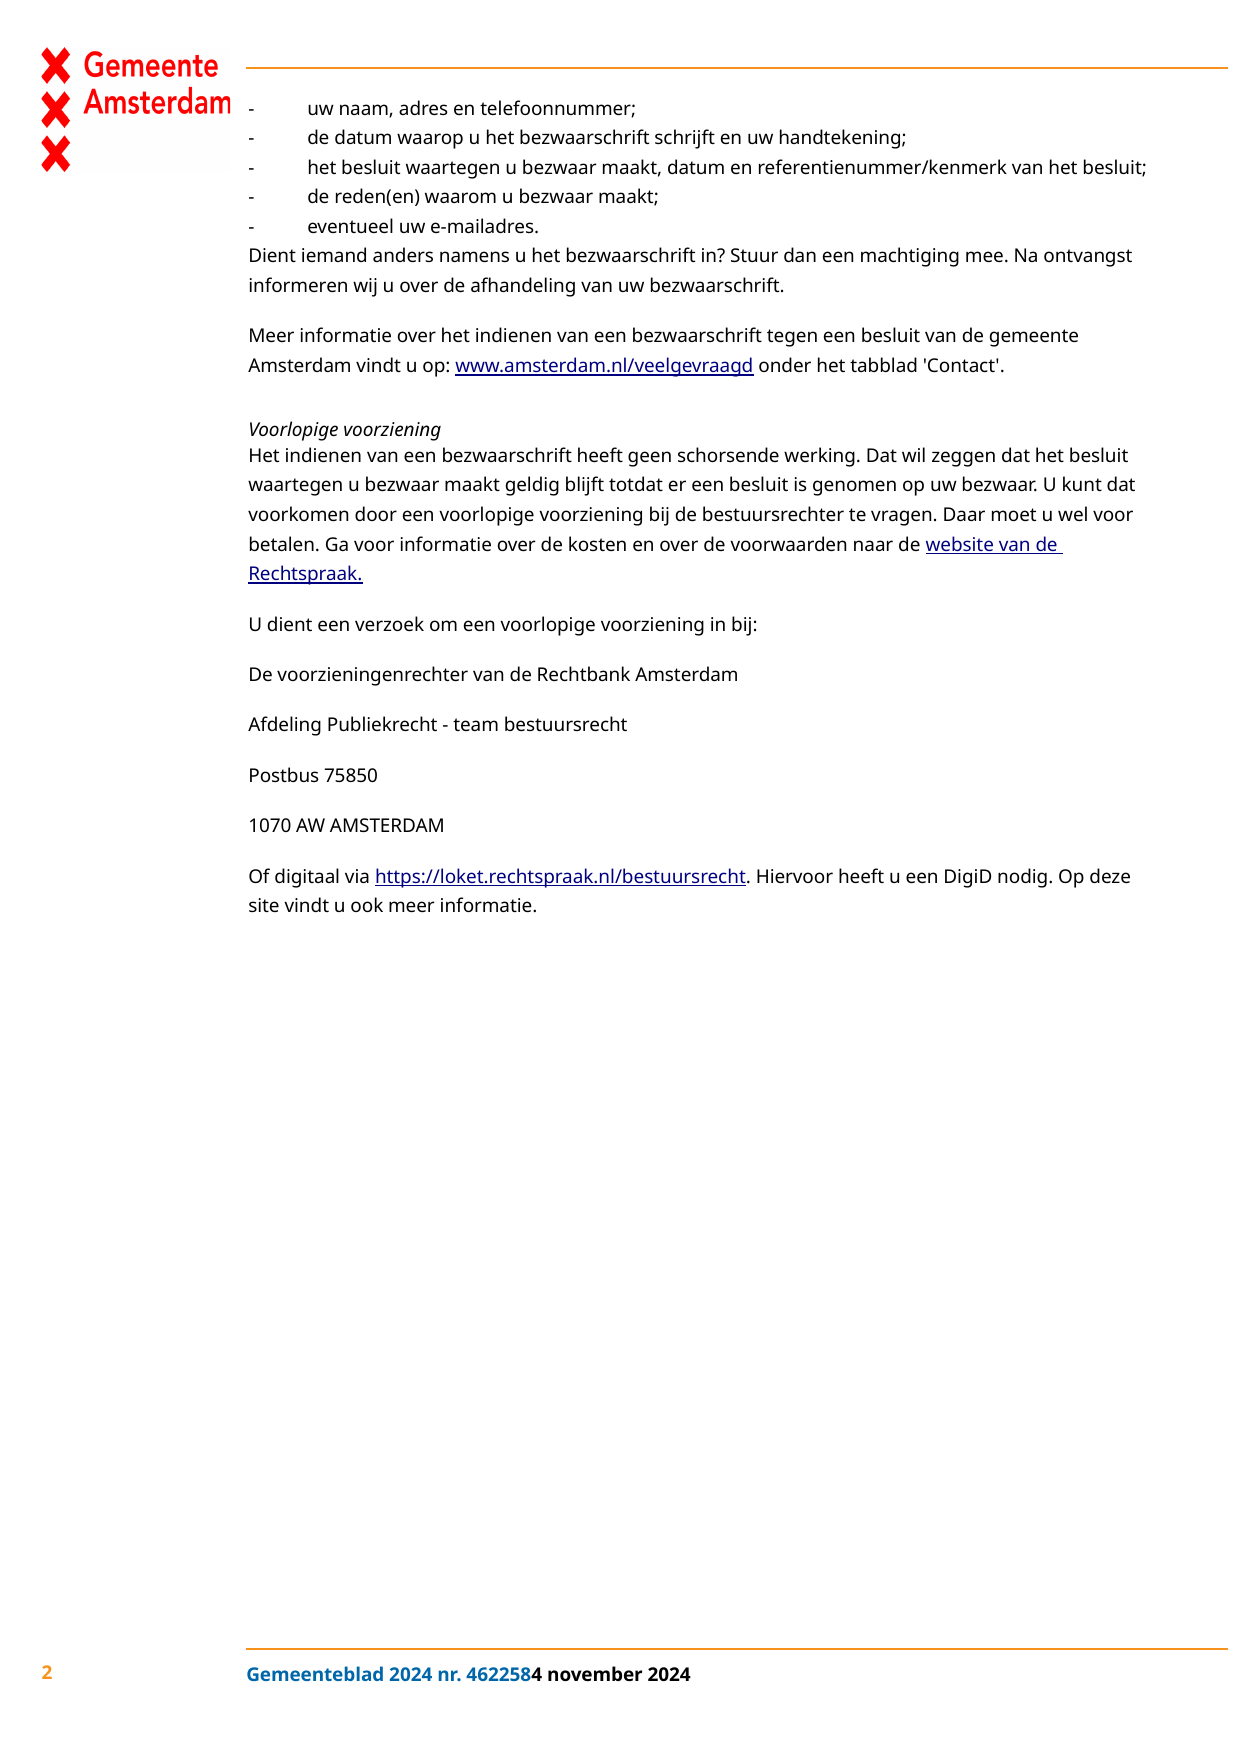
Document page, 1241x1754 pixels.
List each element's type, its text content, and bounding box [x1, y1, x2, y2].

text Voorlopige voorziening [248, 416, 1152, 442]
text 1070 AW AMSTERDAM [248, 812, 1152, 838]
picture [41, 47, 231, 172]
text Dient iemand anders namens u het bezwaarschrift in? Stuur dan een machtiging mee. Na ontvangst informeren wij u over de afhandeling van uw bezwaarschrift. [248, 243, 1152, 298]
text De voorzieningenrechter van de Rechtbank Amsterdam [248, 661, 1152, 687]
list eventueel uw e-mailadres. [248, 213, 1152, 239]
text Het indienen van een bezwaarschrift heeft geen schorsende werking. Dat wil zeggen dat het besluit waartegen u bezwaar maakt geldig blijft totdat er een besluit is genomen op uw bezwaar. U kunt dat voorkomen door een voorlopige voorziening bij de bestuursrechter te vragen. Daar moet u wel voor betalen. Ga voor informatie over de kosten en over de voorwaarden naar de website van de Rechtspraak. [248, 442, 1152, 586]
text Afdeling Publiekrecht - team bestuursrecht [248, 712, 1152, 737]
list uw naam, adres en telefoonnummer; [248, 95, 1152, 121]
text Of digitaal via https://loket.rechtspraak.nl/bestuursrecht. Hiervoor heeft u een DigiD nodig. Op deze site vindt u ook meer informatie. [248, 863, 1152, 918]
list de reden(en) waarom u bezwaar maakt; [248, 183, 1152, 209]
text Meer informatie over het indienen van een bezwaarschrift tegen een besluit van de gemeente Amsterdam vindt u op: www.amsterdam.nl/veelgevraagd onder het tabblad 'Contact'. [248, 323, 1152, 378]
list de datum waarop u het bezwaarschrift schrijft en uw handtekening; [248, 124, 1152, 150]
list het besluit waartegen u bezwaar maakt, datum en referentienummer/kenmerk van het besluit; [248, 154, 1152, 180]
text Postbus 75850 [248, 762, 1152, 788]
text U dient een verzoek om een voorlopige voorziening in bij: [248, 611, 1152, 636]
